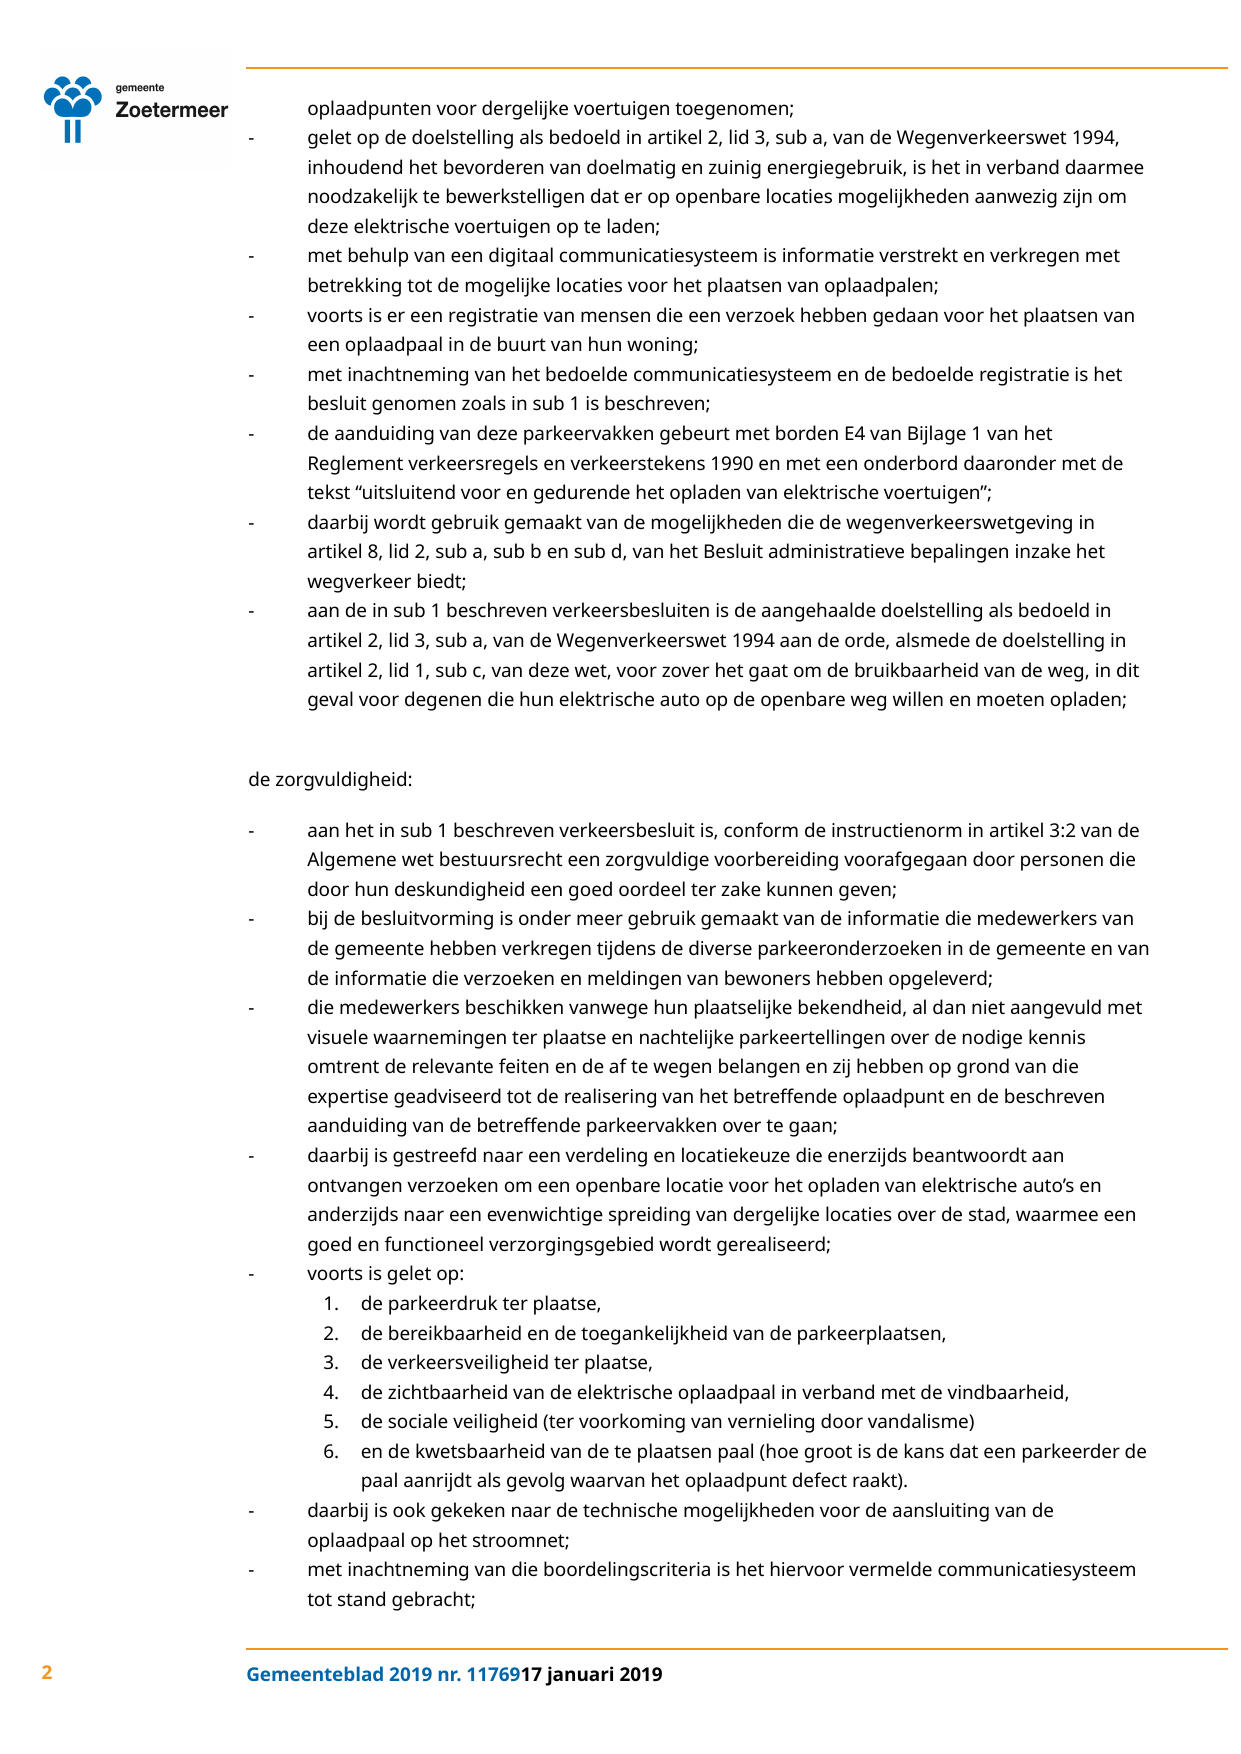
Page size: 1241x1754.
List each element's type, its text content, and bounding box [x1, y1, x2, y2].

list de zichtbaarheid van de elektrische oplaadpaal in verband met de vindbaarheid, [323, 1379, 1152, 1405]
list aan de in sub 1 beschreven verkeersbesluiten is de aangehaalde doelstelling als bedoeld in artikel 2, lid 3, sub a, van de Wegenverkeerswet 1994 aan de orde, alsmede de doelstelling in artikel 2, lid 1, sub c, van deze wet, voor zover het gaat om de bruikbaarheid van de weg, in dit geval voor degenen die hun elektrische auto op de openbare weg willen en moeten opladen; [248, 598, 1152, 712]
list met behulp van een digitaal communicatiesysteem is informatie verstrekt en verkregen met betrekking tot de mogelijke locaties voor het plaatsen van oplaadpalen; [248, 243, 1152, 298]
text de zorgvuldigheid: [248, 766, 1152, 792]
list voorts is gelet op: [248, 1261, 1152, 1286]
list daarbij wordt gebruik gemaakt van de mogelijkheden die de wegenverkeerswetgeving in artikel 8, lid 2, sub a, sub b en sub d, van het Besluit administratieve bepalingen inzake het wegverkeer biedt; [248, 509, 1152, 594]
list de aanduiding van deze parkeervakken gebeurt met borden E4 van Bijlage 1 van het Reglement verkeersregels en verkeerstekens 1990 en met een onderbord daaronder met de tekst “uitsluitend voor en gedurende het opladen van elektrische voertuigen”; [248, 420, 1152, 505]
list de parkeerdruk ter plaatse, [323, 1290, 1152, 1316]
picture [41, 47, 231, 172]
list gelet op de doelstelling als bedoeld in artikel 2, lid 3, sub a, van de Wegenverkeerswet 1994, inhoudend het bevorderen van doelmatig en zuinig energiegebruik, is het in verband daarmee noodzakelijk te bewerkstelligen dat er op openbare locaties mogelijkheden aanwezig zijn om deze elektrische voertuigen op te laden; [248, 124, 1152, 239]
list en de kwetsbaarheid van de te plaatsen paal (hoe groot is de kans dat een parkeerder de paal aanrijdt als gevolg waarvan het oplaadpunt defect raakt). [323, 1438, 1152, 1493]
list de sociale veiligheid (ter voorkoming van vernieling door vandalisme) [323, 1408, 1152, 1434]
list oplaadpunten voor dergelijke voertuigen toegenomen; [248, 95, 1152, 121]
list voorts is er een registratie van mensen die een verzoek hebben gedaan voor het plaatsen van een oplaadpaal in de buurt van hun woning; [248, 302, 1152, 357]
list de bereikbaarheid en de toegankelijkheid van de parkeerplaatsen, [323, 1320, 1152, 1346]
list de verkeersveiligheid ter plaatse, [323, 1349, 1152, 1375]
list met inachtneming van het bedoelde communicatiesysteem en de bedoelde registratie is het besluit genomen zoals in sub 1 is beschreven; [248, 361, 1152, 416]
list bij de besluitvorming is onder meer gebruik gemaakt van de informatie die medewerkers van de gemeente hebben verkregen tijdens de diverse parkeeronderzoeken in de gemeente en van de informatie die verzoeken en meldingen van bewoners hebben opgeleverd; [248, 906, 1152, 991]
list met inachtneming van die boordelingscriteria is het hiervoor vermelde communicatiesysteem tot stand gebracht; [248, 1556, 1152, 1612]
list aan het in sub 1 beschreven verkeersbesluit is, conform de instructienorm in artikel 3:2 van de Algemene wet bestuursrecht een zorgvuldige voorbereiding voorafgegaan door personen die door hun deskundigheid een goed oordeel ter zake kunnen geven; [248, 817, 1152, 902]
list daarbij is ook gekeken naar de technische mogelijkheden voor de aansluiting van de oplaadpaal op het stroomnet; [248, 1497, 1152, 1553]
list daarbij is gestreefd naar een verdeling en locatiekeuze die enerzijds beantwoordt aan ontvangen verzoeken om een openbare locatie voor het opladen van elektrische auto’s en anderzijds naar een evenwichtige spreiding van dergelijke locaties over de stad, waarmee een goed en functioneel verzorgingsgebied wordt gerealiseerd; [248, 1142, 1152, 1257]
list die medewerkers beschikken vanwege hun plaatselijke bekendheid, al dan niet aangevuld met visuele waarnemingen ter plaatse en nachtelijke parkeertellingen over de nodige kennis omtrent de relevante feiten en de af te wegen belangen en zij hebben op grond van die expertise geadviseerd tot de realisering van het betreffende oplaadpunt en de beschreven aanduiding van de betreffende parkeervakken over te gaan; [248, 994, 1152, 1138]
